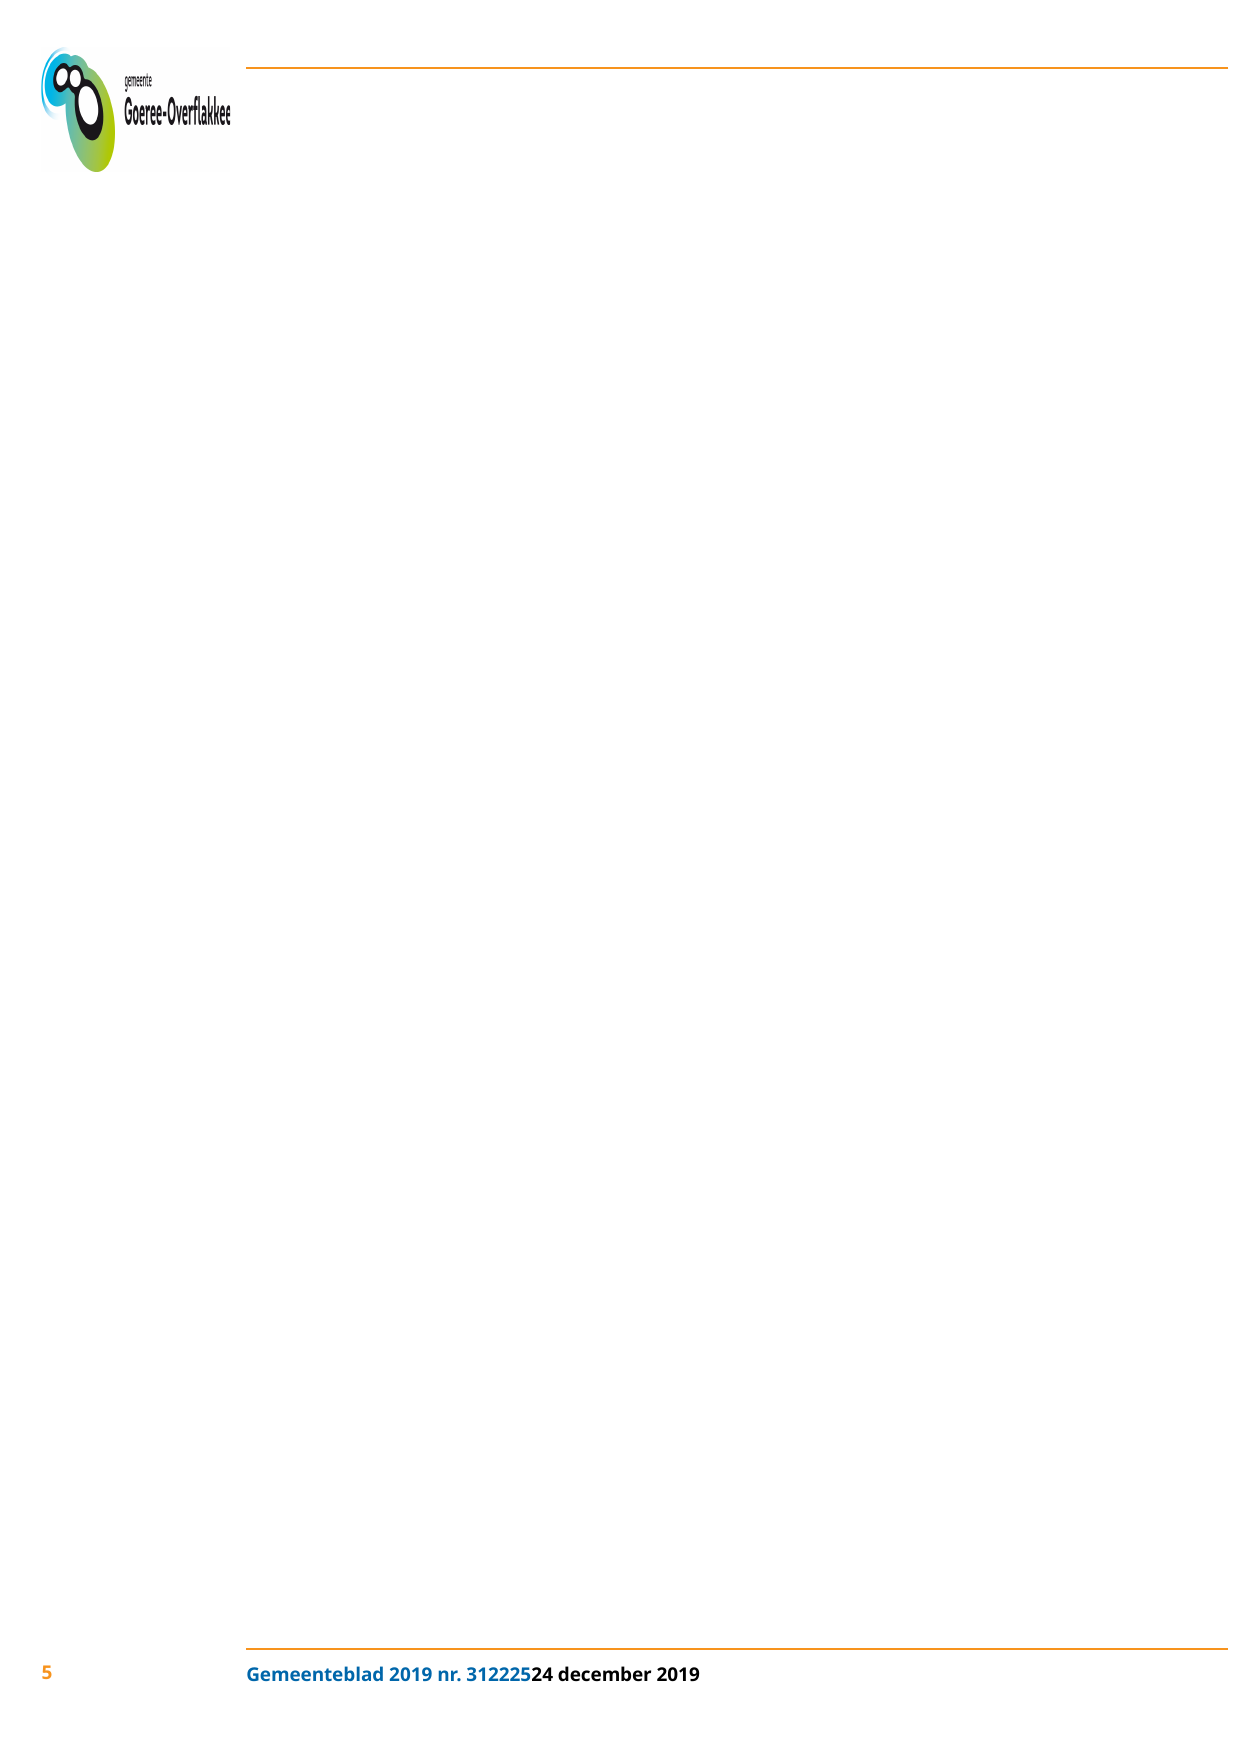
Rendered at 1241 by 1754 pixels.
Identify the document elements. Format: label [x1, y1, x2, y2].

picture [41, 47, 231, 172]
